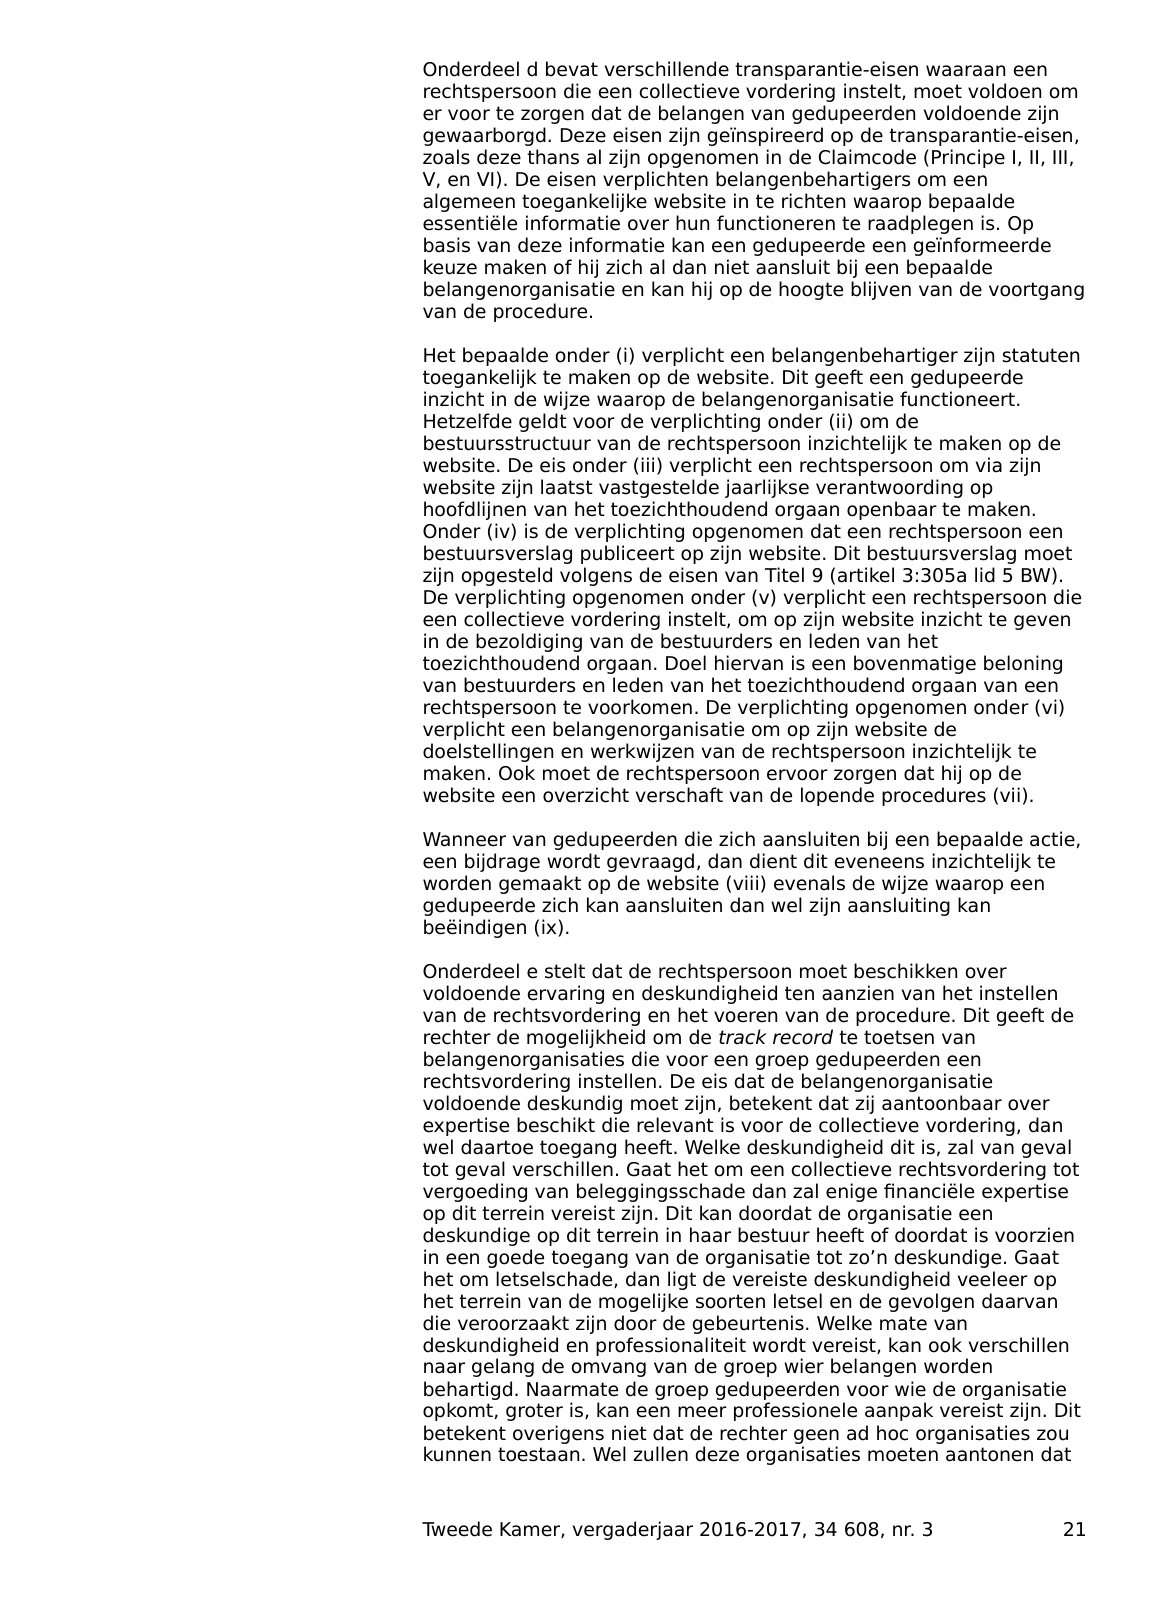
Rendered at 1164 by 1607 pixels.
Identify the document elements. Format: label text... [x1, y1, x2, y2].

text Onderdeel d bevat verschillende transparantie-eisen waaraan een rechtspersoon die een collectieve vordering instelt, moet voldoen om er voor te zorgen dat de belangen van gedupeerden voldoende zijn gewaarborgd. Deze eisen zijn geïnspireerd op de transparantie-eisen, zoals deze thans al zijn opgenomen in de Claimcode (Principe I, II, III, V, en VI). De eisen verplichten belangenbehartigers om een algemeen toegankelijke website in te richten waarop bepaalde essentiële informatie over hun functioneren te raadplegen is. Op basis van deze informatie kan een gedupeerde een geïnformeerde keuze maken of hij zich al dan niet aansluit bij een bepaalde belangenorganisatie en kan hij op de hoogte blijven van de voortgang van de procedure. [422, 59, 1087, 323]
text Onderdeel e stelt dat de rechtspersoon moet beschikken over voldoende ervaring en deskundigheid ten aanzien van het instellen van de rechtsvordering en het voeren van de procedure. Dit geeft de rechter de mogelijkheid om de track record te toetsen van belangenorganisaties die voor een groep gedupeerden een rechtsvordering instellen. De eis dat de belangenorganisatie voldoende deskundig moet zijn, betekent dat zij aantoonbaar over expertise beschikt die relevant is voor de collectieve vordering, dan wel daartoe toegang heeft. Welke deskundigheid dit is, zal van geval tot geval verschillen. Gaat het om een collectieve rechtsvordering tot vergoeding van beleggingsschade dan zal enige financiële expertise op dit terrein vereist zijn. Dit kan doordat de organisatie een deskundige op dit terrein in haar bestuur heeft of doordat is voorzien in een goede toegang van de organisatie tot zo’n deskundige. Gaat het om letselschade, dan ligt de vereiste deskundigheid veeleer op het terrein van de mogelijke soorten letsel en de gevolgen daarvan die veroorzaakt zijn door de gebeurtenis. Welke mate van deskundigheid en professionaliteit wordt vereist, kan ook verschillen naar gelang de omvang van de groep wier belangen worden behartigd. Naarmate de groep gedupeerden voor wie de organisatie opkomt, groter is, kan een meer professionele aanpak vereist zijn. Dit betekent overigens niet dat de rechter geen ad hoc organisaties zou kunnen toestaan. Wel zullen deze organisaties moeten aantonen dat [422, 961, 1087, 1466]
text Het bepaalde onder (i) verplicht een belangenbehartiger zijn statuten toegankelijk te maken op de website. Dit geeft een gedupeerde inzicht in de wijze waarop de belangenorganisatie functioneert. Hetzelfde geldt voor de verplichting onder (ii) om de bestuursstructuur van de rechtspersoon inzichtelijk te maken op de website. De eis onder (iii) verplicht een rechtspersoon om via zijn website zijn laatst vastgestelde jaarlijkse verantwoording op hoofdlijnen van het toezichthoudend orgaan openbaar te maken. Onder (iv) is de verplichting opgenomen dat een rechtspersoon een bestuursverslag publiceert op zijn website. Dit bestuursverslag moet zijn opgesteld volgens de eisen van Titel 9 (artikel 3:305a lid 5 BW). De verplichting opgenomen onder (v) verplicht een rechtspersoon die een collectieve vordering instelt, om op zijn website inzicht te geven in de bezoldiging van de bestuurders en leden van het toezichthoudend orgaan. Doel hiervan is een bovenmatige beloning van bestuurders en leden van het toezichthoudend orgaan van een rechtspersoon te voorkomen. De verplichting opgenomen onder (vi) verplicht een belangenorganisatie om op zijn website de doelstellingen en werkwijzen van de rechtspersoon inzichtelijk te maken. Ook moet de rechtspersoon ervoor zorgen dat hij op de website een overzicht verschaft van de lopende procedures (vii). [422, 345, 1087, 807]
text Wanneer van gedupeerden die zich aansluiten bij een bepaalde actie, een bijdrage wordt gevraagd, dan dient dit eveneens inzichtelijk te worden gemaakt op de website (viii) evenals de wijze waarop een gedupeerde zich kan aansluiten dan wel zijn aansluiting kan beëindigen (ix). [422, 829, 1087, 939]
